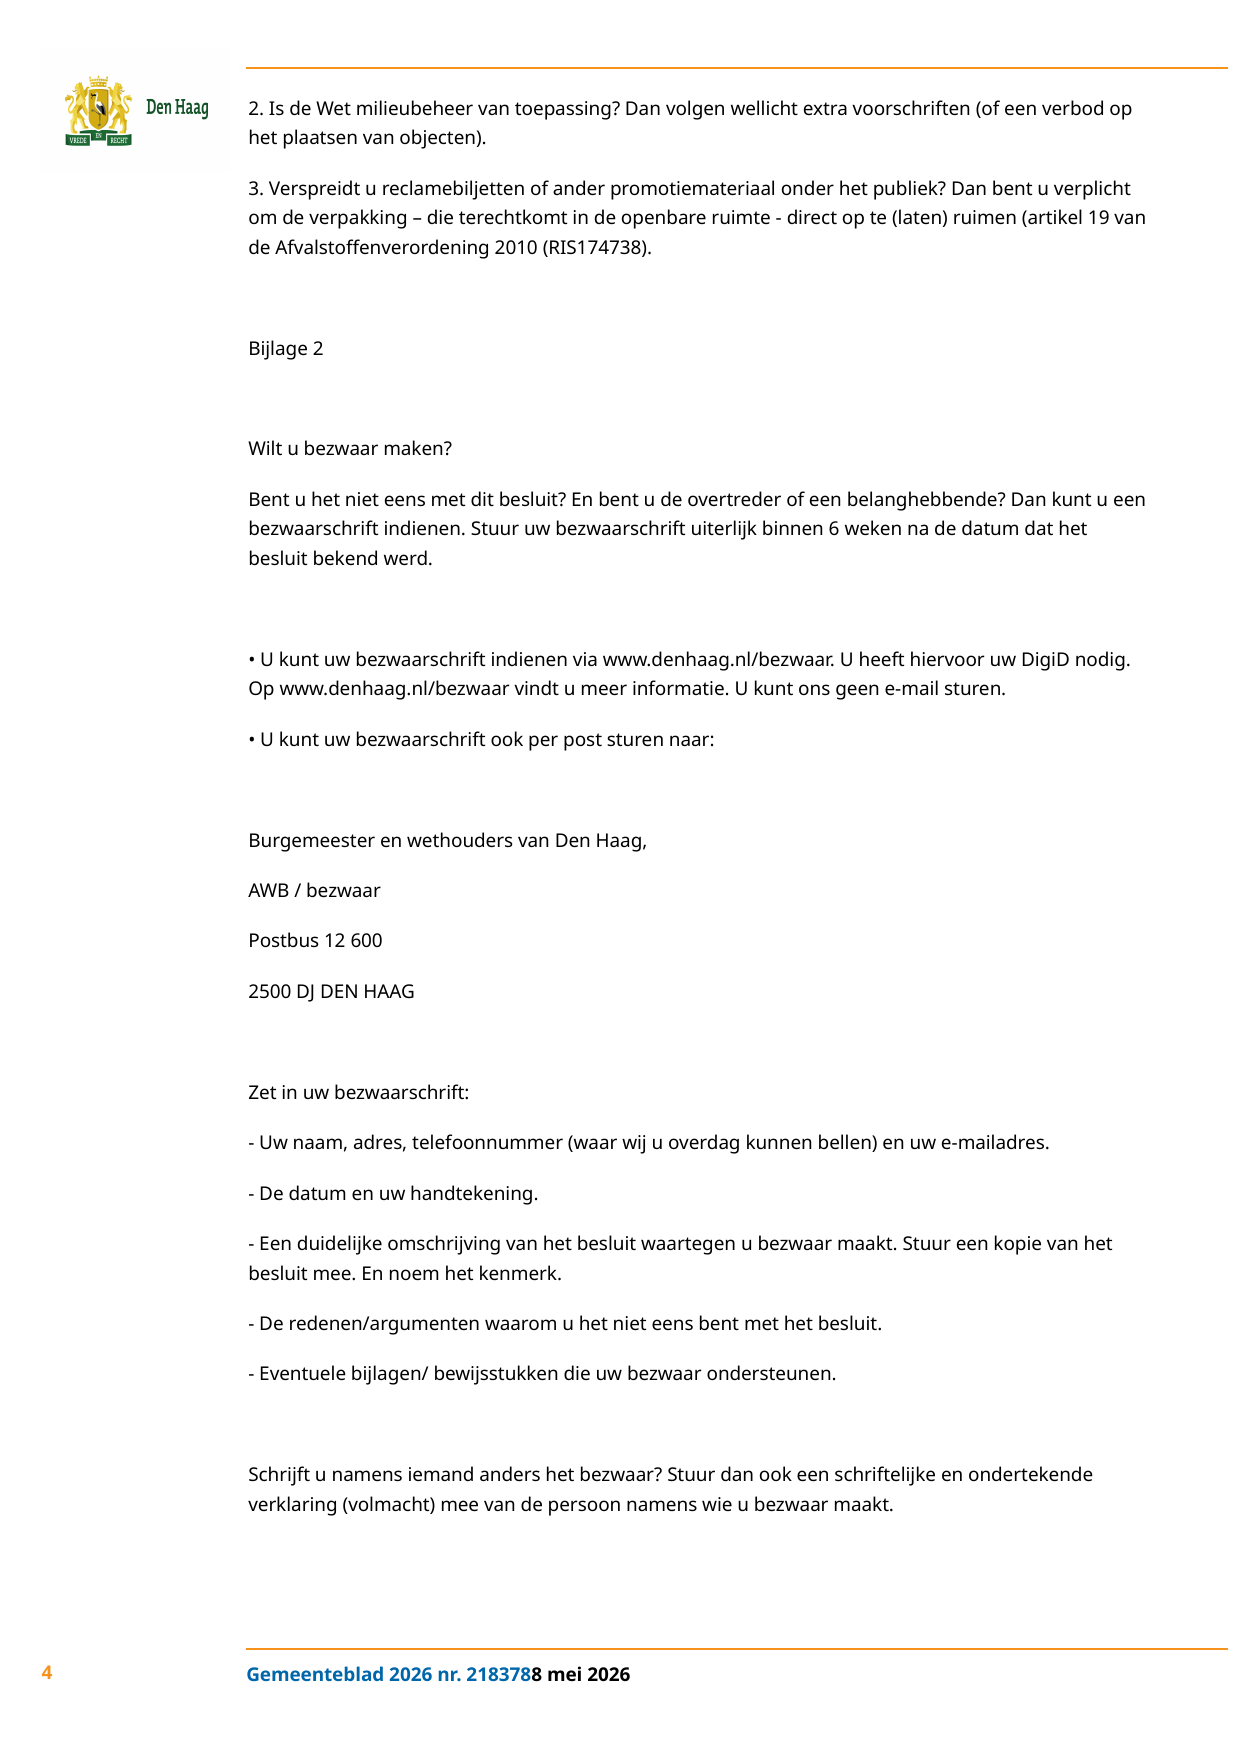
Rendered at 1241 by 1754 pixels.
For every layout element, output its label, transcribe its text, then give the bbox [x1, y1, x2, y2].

text Burgemeester en wethouders van Den Haag, [248, 827, 1152, 853]
text Zet in uw bezwaarschrift: [248, 1079, 1152, 1105]
picture [41, 47, 231, 172]
text - Een duidelijke omschrijving van het besluit waartegen u bezwaar maakt. Stuur een kopie van het besluit mee. En noem het kenmerk. [248, 1230, 1152, 1286]
text Schrijft u namens iemand anders het bezwaar? Stuur dan ook een schriftelijke en ondertekende verklaring (volmacht) mee van de persoon namens wie u bezwaar maakt. [248, 1461, 1152, 1517]
text Bijlage 2 [248, 335, 1152, 361]
text • U kunt uw bezwaarschrift indienen via www.denhaag.nl/bezwaar. U heeft hiervoor uw DigiD nodig. Op www.denhaag.nl/bezwaar vindt u meer informatie. U kunt ons geen e-mail sturen. [248, 646, 1152, 701]
text - De redenen/argumenten waarom u het niet eens bent met het besluit. [248, 1310, 1152, 1336]
text Wilt u bezwaar maken? [248, 436, 1152, 461]
text Postbus 12 600 [248, 928, 1152, 953]
text • U kunt uw bezwaarschrift ook per post sturen naar: [248, 726, 1152, 752]
text Bent u het niet eens met dit besluit? En bent u de overtreder of een belanghebbende? Dan kunt u een bezwaarschrift indienen. Stuur uw bezwaarschrift uiterlijk binnen 6 weken na de datum dat het besluit bekend werd. [248, 486, 1152, 571]
text - Eventuele bijlagen/ bewijsstukken die uw bezwaar ondersteunen. [248, 1361, 1152, 1386]
text 3. Verspreidt u reclamebiljetten of ander promotiemateriaal onder het publiek? Dan bent u verplicht om de verpakking – die terechtkomt in de openbare ruimte - direct op te (laten) ruimen (artikel 19 van de Afvalstoffenverordening 2010 (RIS174738). [248, 175, 1152, 260]
text - De datum en uw handtekening. [248, 1180, 1152, 1206]
text 2. Is de Wet milieubeheer van toepassing? Dan volgen wellicht extra voorschriften (of een verbod op het plaatsen van objecten). [248, 95, 1152, 150]
text 2500 DJ DEN HAAG [248, 978, 1152, 1004]
text - Uw naam, adres, telefoonnummer (waar wij u overdag kunnen bellen) en uw e-mailadres. [248, 1129, 1152, 1155]
text AWB / bezwaar [248, 877, 1152, 903]
